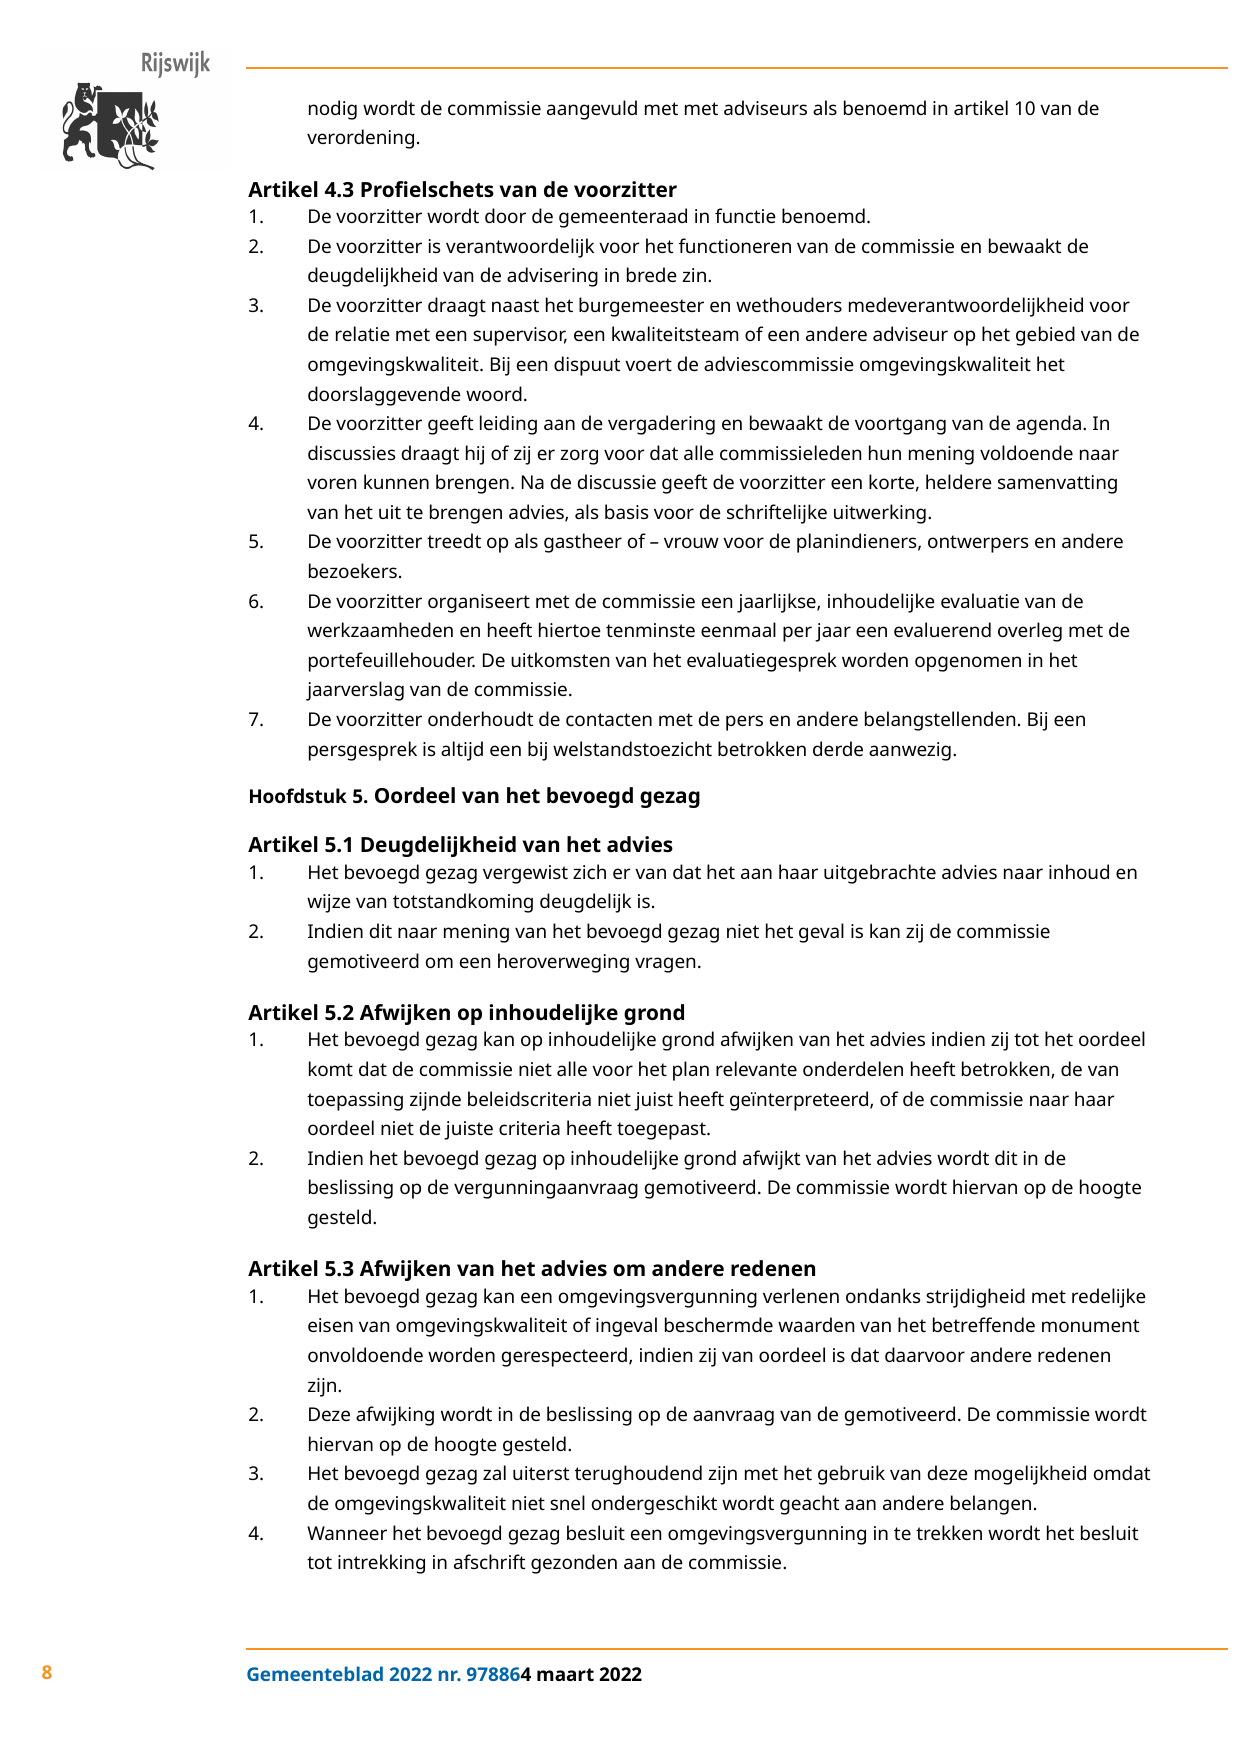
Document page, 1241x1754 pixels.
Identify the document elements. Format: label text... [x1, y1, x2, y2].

list De voorzitter draagt naast het burgemeester en wethouders medeverantwoordelijkheid voor de relatie met een supervisor, een kwaliteitsteam of een andere adviseur op het gebied van de omgevingskwaliteit. Bij een dispuut voert de adviescommissie omgevingskwaliteit het doorslaggevende woord. [248, 292, 1152, 406]
text Artikel 5.2 Afwijken op inhoudelijke grond [248, 998, 1152, 1027]
text Hoofdstuk 5. Oordeel van het bevoegd gezag [248, 781, 1152, 810]
text Artikel 5.1 Deugdelijkheid van het advies [248, 831, 1152, 859]
list Deze afwijking wordt in de beslissing op de aanvraag van de gemotiveerd. De commissie wordt hiervan op de hoogte gesteld. [248, 1401, 1152, 1457]
list De voorzitter onderhoudt de contacten met de pers en andere belangstellenden. Bij een persgesprek is altijd een bij welstandstoezicht betrokken derde aanwezig. [248, 706, 1152, 761]
list De voorzitter wordt door de gemeenteraad in functie benoemd. [248, 203, 1152, 229]
list Het bevoegd gezag kan een omgevingsvergunning verlenen ondanks strijdigheid met redelijke eisen van omgevingskwaliteit of ingeval beschermde waarden van het betreffende monument onvoldoende worden gerespecteerd, indien zij van oordeel is dat daarvoor andere redenen zijn. [248, 1283, 1152, 1397]
list De voorzitter is verantwoordelijk voor het functioneren van de commissie en bewaakt de deugdelijkheid van de advisering in brede zin. [248, 233, 1152, 288]
list Indien het bevoegd gezag op inhoudelijke grond afwijkt van het advies wordt dit in de beslissing op de vergunningaanvraag gemotiveerd. De commissie wordt hiervan op de hoogte gesteld. [248, 1145, 1152, 1230]
list Het bevoegd gezag vergewist zich er van dat het aan haar uitgebrachte advies naar inhoud en wijze van totstandkoming deugdelijk is. [248, 859, 1152, 914]
text Artikel 4.3 Profielschets van de voorzitter [248, 175, 1152, 203]
list Wanneer het bevoegd gezag besluit een omgevingsvergunning in te trekken wordt het besluit tot intrekking in afschrift gezonden aan de commissie. [248, 1520, 1152, 1575]
text Artikel 5.3 Afwijken van het advies om andere redenen [248, 1254, 1152, 1283]
list Indien dit naar mening van het bevoegd gezag niet het geval is kan zij de commissie gemotiveerd om een heroverweging vragen. [248, 918, 1152, 973]
picture [41, 47, 231, 172]
list Het bevoegd gezag kan op inhoudelijke grond afwijken van het advies indien zij tot het oordeel komt dat de commissie niet alle voor het plan relevante onderdelen heeft betrokken, de van toepassing zijnde beleidscriteria niet juist heeft geïnterpreteerd, of de commissie naar haar oordeel niet de juiste criteria heeft toegepast. [248, 1027, 1152, 1141]
list De voorzitter organiseert met de commissie een jaarlijkse, inhoudelijke evaluatie van de werkzaamheden en heeft hiertoe tenminste eenmaal per jaar een evaluerend overleg met de portefeuillehouder. De uitkomsten van het evaluatiegesprek worden opgenomen in het jaarverslag van de commissie. [248, 588, 1152, 702]
list Het bevoegd gezag zal uiterst terughoudend zijn met het gebruik van deze mogelijkheid omdat de omgevingskwaliteit niet snel ondergeschikt wordt geacht aan andere belangen. [248, 1461, 1152, 1516]
list De voorzitter treedt op als gastheer of – vrouw voor de planindieners, ontwerpers en andere bezoekers. [248, 529, 1152, 584]
list De voorzitter geeft leiding aan de vergadering en bewaakt de voortgang van de agenda. In discussies draagt hij of zij er zorg voor dat alle commissieleden hun mening voldoende naar voren kunnen brengen. Na de discussie geeft de voorzitter een korte, heldere samenvatting van het uit te brengen advies, als basis voor de schriftelijke uitwerking. [248, 410, 1152, 525]
list nodig wordt de commissie aangevuld met met adviseurs als benoemd in artikel 10 van de verordening. [248, 95, 1152, 150]
